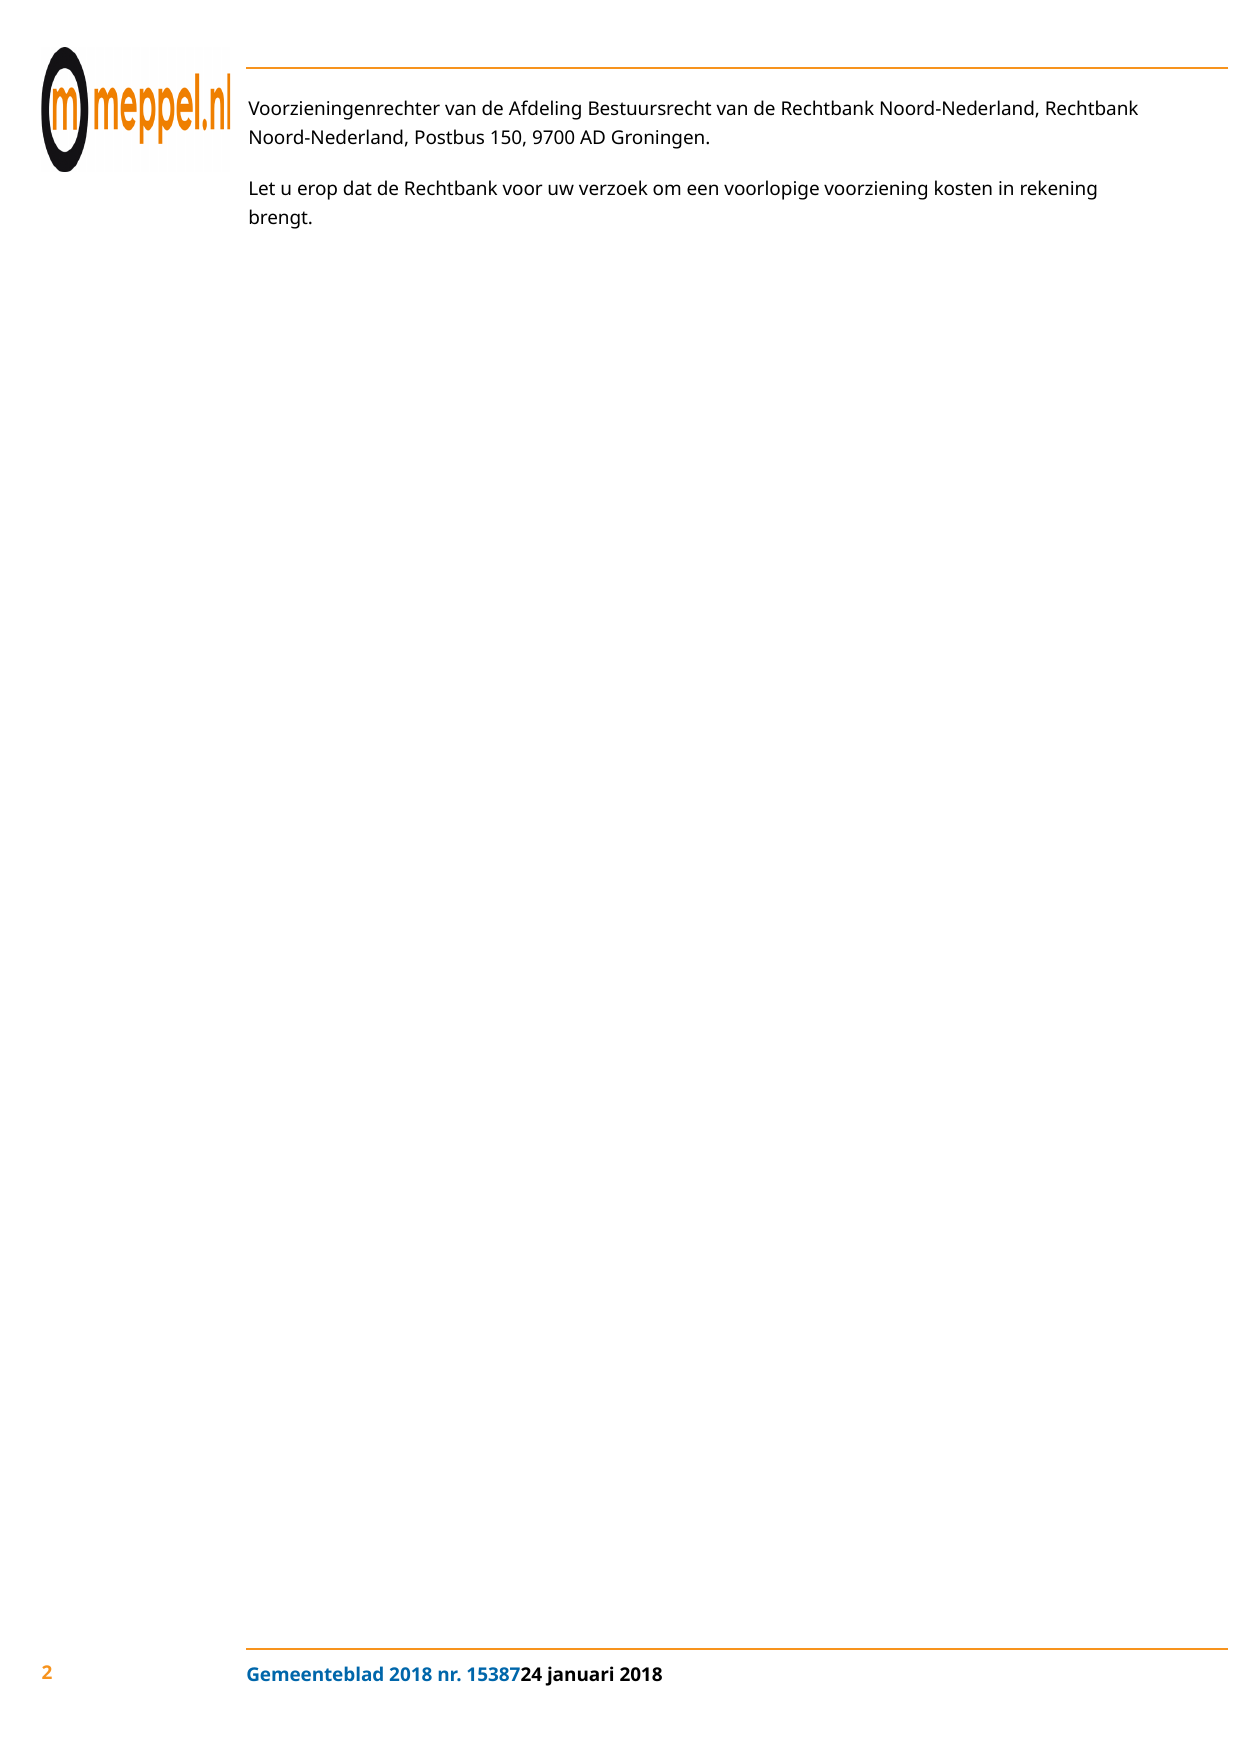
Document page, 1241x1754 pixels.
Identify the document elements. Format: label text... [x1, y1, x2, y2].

text Voorzieningenrechter van de Afdeling Bestuursrecht van de Rechtbank Noord-Nederland, Rechtbank Noord-Nederland, Postbus 150, 9700 AD Groningen. [248, 95, 1152, 150]
text Let u erop dat de Rechtbank voor uw verzoek om een voorlopige voorziening kosten in rekening brengt. [248, 175, 1152, 230]
picture [41, 47, 231, 172]
